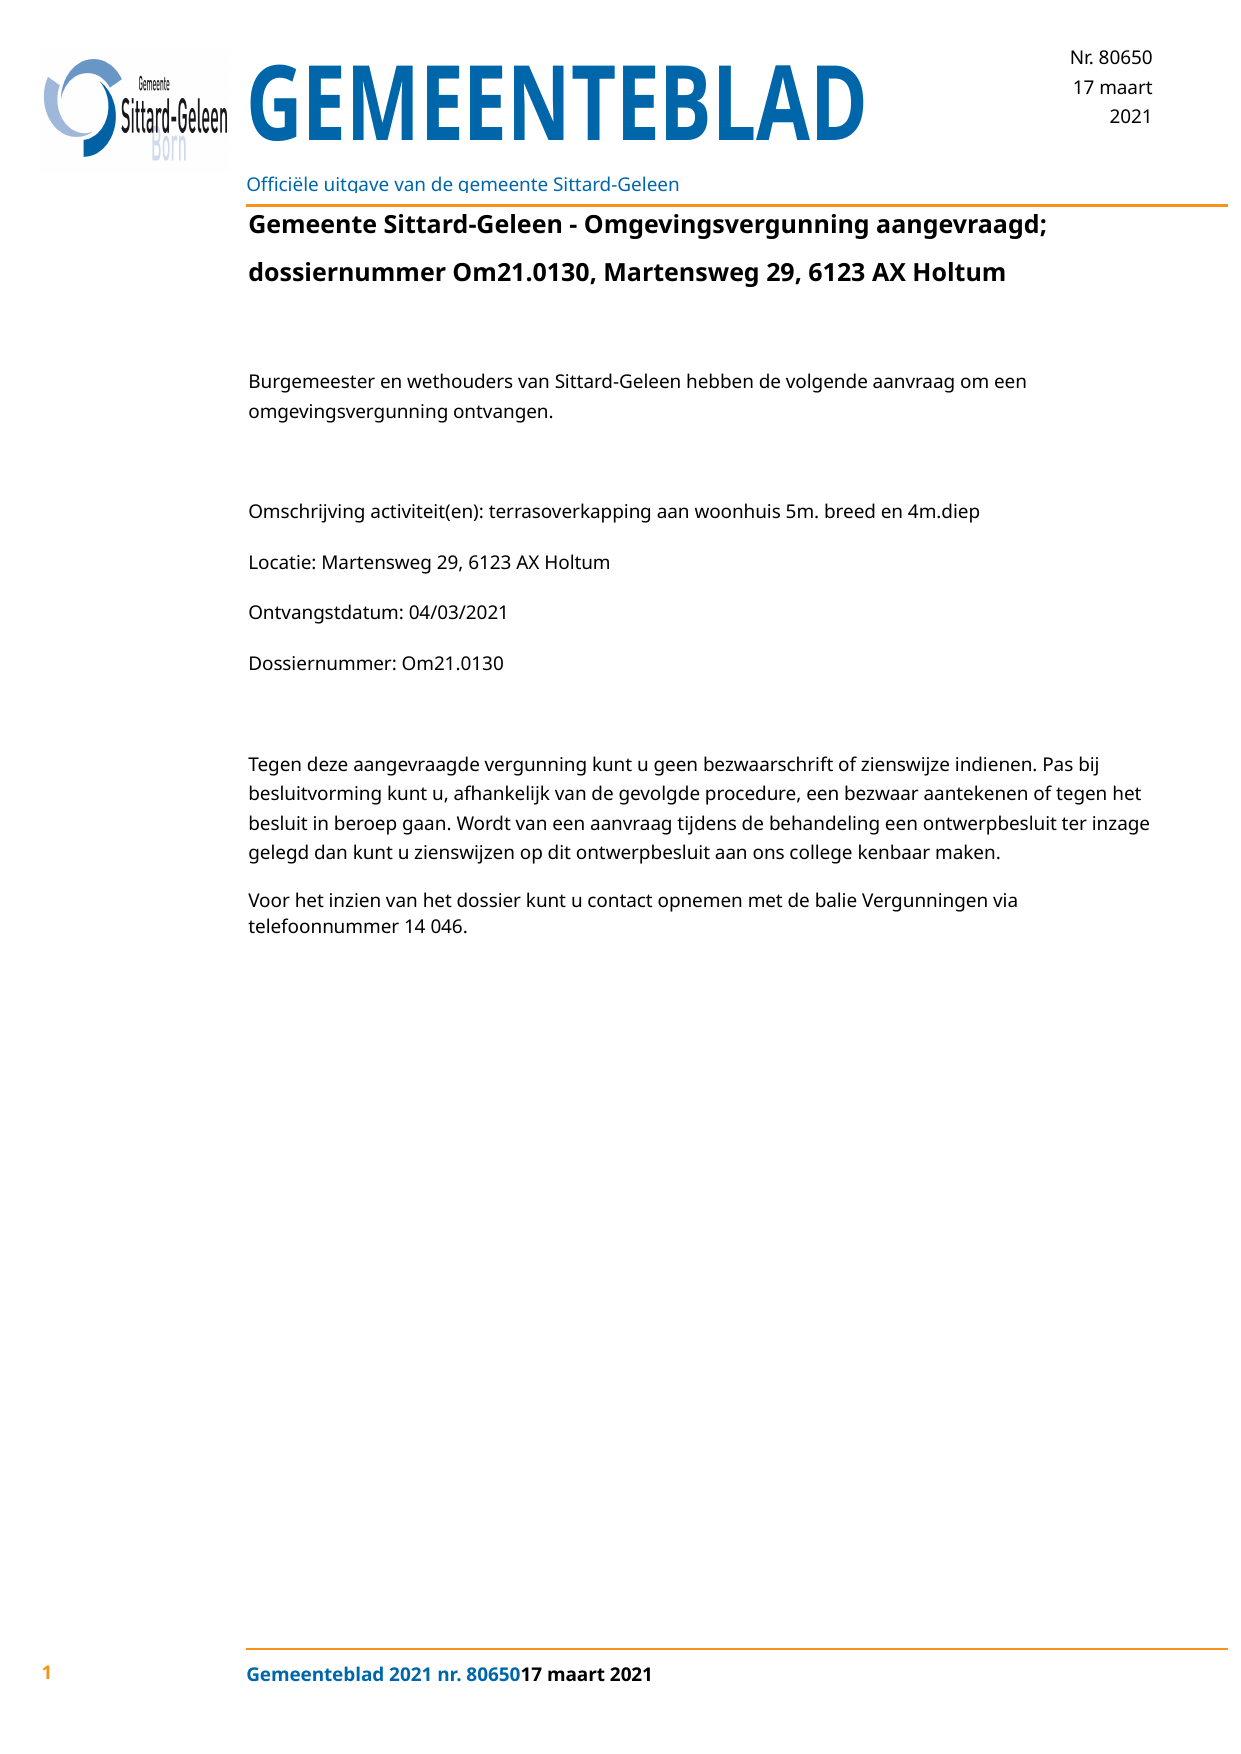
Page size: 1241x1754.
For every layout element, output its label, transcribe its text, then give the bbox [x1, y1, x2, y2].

text Dossiernummer: Om21.0130 [248, 650, 1152, 676]
text Burgemeester en wethouders van Sittard-Geleen hebben de volgende aanvraag om een omgevingsvergunning ontvangen. [248, 368, 1152, 424]
text Ontvangstdatum: 04/03/2021 [248, 599, 1152, 625]
text Tegen deze aangevraagde vergunning kunt u geen bezwaarschrift of zienswijze indienen. Pas bij besluitvorming kunt u, afhankelijk van de gevolgde procedure, een bezwaar aantekenen of tegen het besluit in beroep gaan. Wordt van een aanvraag tijdens de behandeling een ontwerpbesluit ter inzage gelegd dan kunt u zienswijzen op dit ontwerpbesluit aan ons college kenbaar maken. [248, 751, 1152, 865]
text Gemeente Sittard-Geleen - Omgevingsvergunning aangevraagd; dossiernummer Om21.0130, Martensweg 29, 6123 AX Holtum [248, 207, 1152, 288]
text Voor het inzien van het dossier kunt u contact opnemen met de balie Vergunningen via telefoonnummer 14 046. [248, 887, 1152, 939]
text Omschrijving activiteit(en): terrasoverkapping aan woonhuis 5m. breed en 4m.diep [248, 499, 1152, 524]
text Locatie: Martensweg 29, 6123 AX Holtum [248, 549, 1152, 575]
picture [41, 47, 231, 172]
